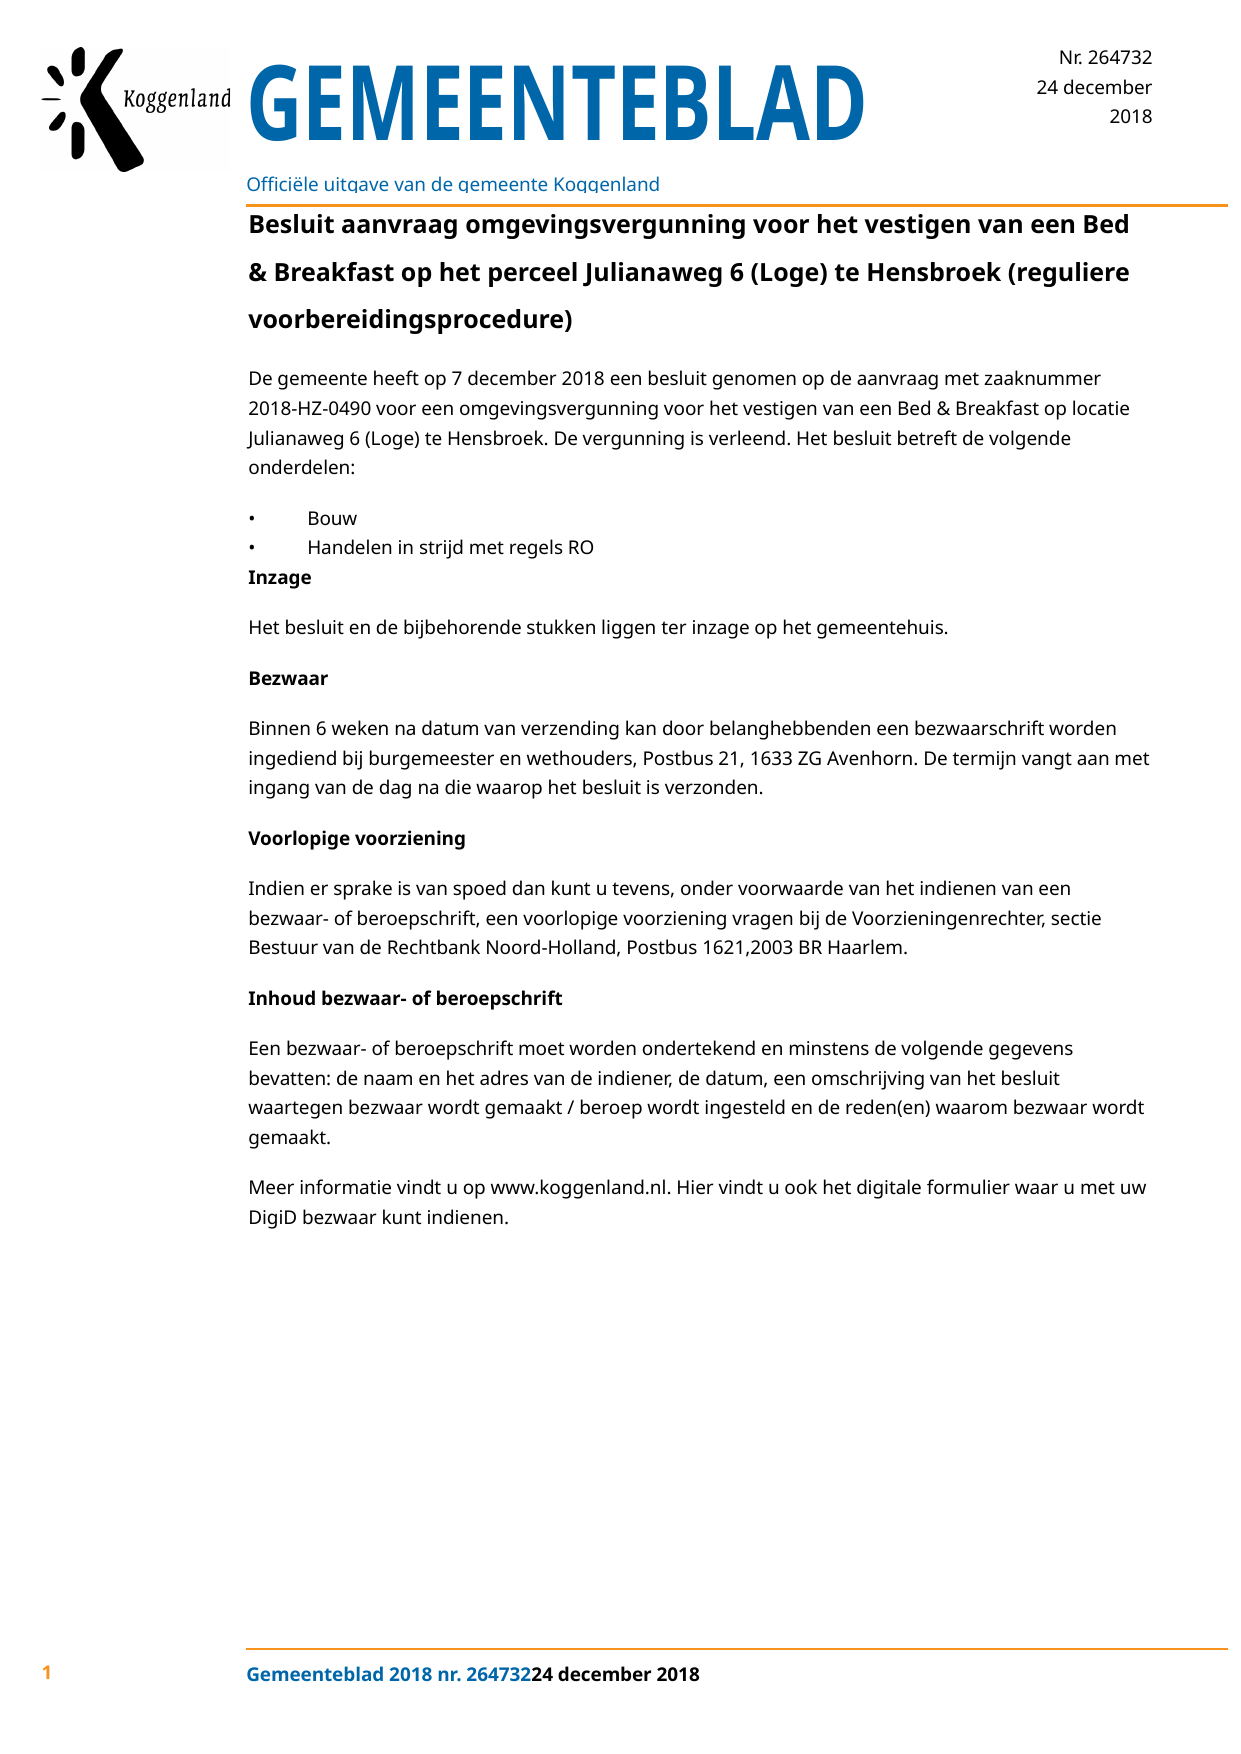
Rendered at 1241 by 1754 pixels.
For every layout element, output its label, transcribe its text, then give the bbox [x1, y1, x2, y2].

list Bouw [248, 505, 1152, 530]
text Besluit aanvraag omgevingsvergunning voor het vestigen van een Bed & Breakfast op het perceel Julianaweg 6 (Loge) te Hensbroek (reguliere voorbereidingsprocedure) [248, 207, 1152, 336]
text Inhoud bezwaar- of beroepschrift [248, 985, 1152, 1010]
text De gemeente heeft op 7 december 2018 een besluit genomen op de aanvraag met zaaknummer 2018-HZ-0490 voor een omgevingsvergunning voor het vestigen van een Bed & Breakfast op locatie Julianaweg 6 (Loge) te Hensbroek. De vergunning is verleend. Het besluit betreft de volgende onderdelen: [248, 366, 1152, 480]
text Binnen 6 weken na datum van verzending kan door belanghebbenden een bezwaarschrift worden ingediend bij burgemeester en wethouders, Postbus 21, 1633 ZG Avenhorn. De termijn vangt aan met ingang van de dag na die waarop het besluit is verzonden. [248, 715, 1152, 800]
text Indien er sprake is van spoed dan kunt u tevens, onder voorwaarde van het indienen van een bezwaar- of beroepschrift, een voorlopige voorziening vragen bij de Voorzieningenrechter, sectie Bestuur van de Rechtbank Noord-Holland, Postbus 1621,2003 BR Haarlem. [248, 875, 1152, 960]
text Meer informatie vindt u op www.koggenland.nl. Hier vindt u ook het digitale formulier waar u met uw DigiD bezwaar kunt indienen. [248, 1174, 1152, 1229]
picture [41, 47, 231, 172]
text Een bezwaar- of beroepschrift moet worden ondertekend en minstens de volgende gegevens bevatten: de naam en het adres van de indiener, de datum, een omschrijving van het besluit waartegen bezwaar wordt gemaakt / beroep wordt ingesteld en de reden(en) waarom bezwaar wordt gemaakt. [248, 1035, 1152, 1149]
text Inzage [248, 564, 1152, 589]
text Voorlopige voorziening [248, 825, 1152, 850]
text Het besluit en de bijbehorende stukken liggen ter inzage op het gemeentehuis. [248, 614, 1152, 640]
text Bezwaar [248, 665, 1152, 690]
list Handelen in strijd met regels RO [248, 534, 1152, 560]
